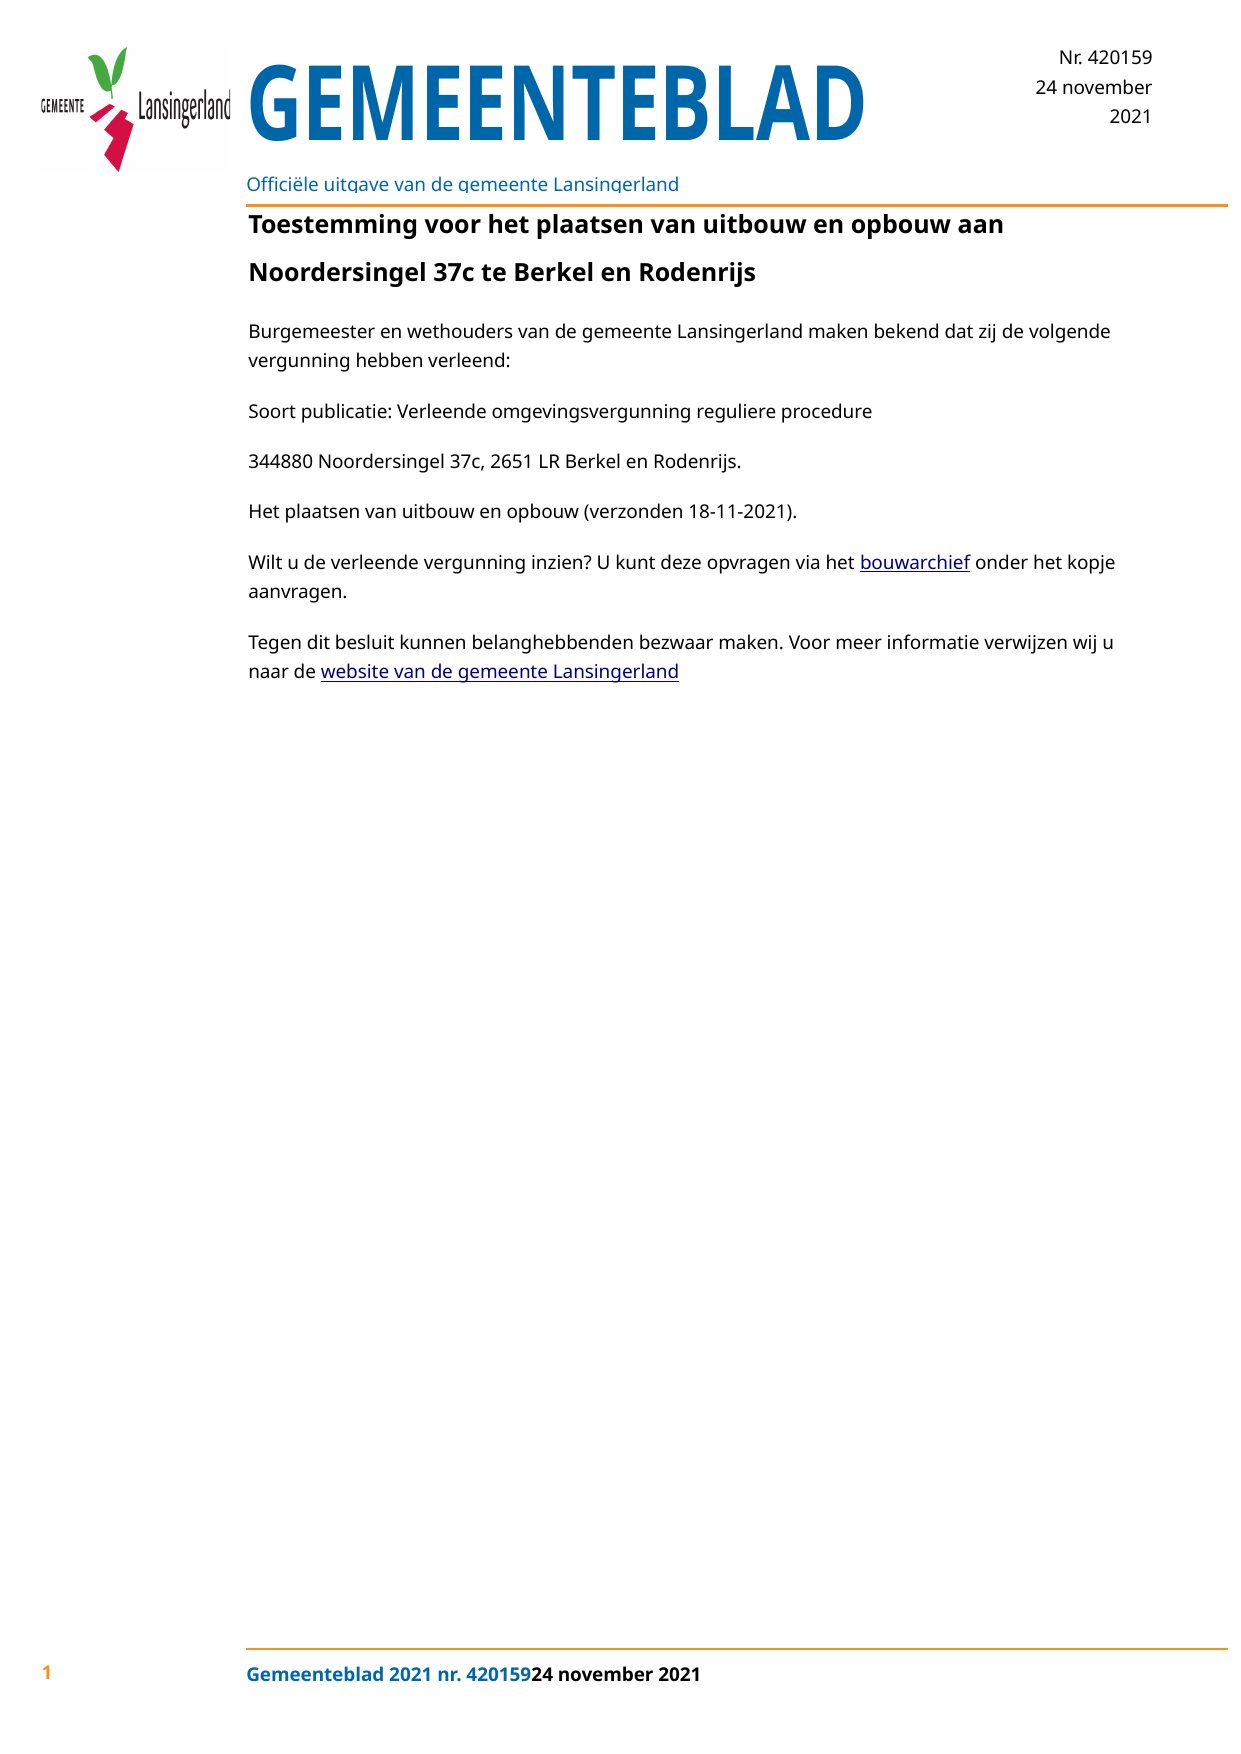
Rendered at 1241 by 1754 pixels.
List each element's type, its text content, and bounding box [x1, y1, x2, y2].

text 344880 Noordersingel 37c, 2651 LR Berkel en Rodenrijs. [248, 448, 1152, 474]
text Burgemeester en wethouders van de gemeente Lansingerland maken bekend dat zij de volgende vergunning hebben verleend: [248, 318, 1152, 373]
text Wilt u de verleende vergunning inzien? U kunt deze opvragen via het bouwarchief onder het kopje aanvragen. [248, 549, 1152, 604]
picture [41, 47, 231, 172]
text Toestemming voor het plaatsen van uitbouw en opbouw aan Noordersingel 37c te Berkel en Rodenrijs [248, 207, 1152, 288]
text Soort publicatie: Verleende omgevingsvergunning reguliere procedure [248, 398, 1152, 424]
text Tegen dit besluit kunnen belanghebbenden bezwaar maken. Voor meer informatie verwijzen wij u naar de website van de gemeente Lansingerland [248, 629, 1152, 684]
text Het plaatsen van uitbouw en opbouw (verzonden 18-11-2021). [248, 499, 1152, 524]
